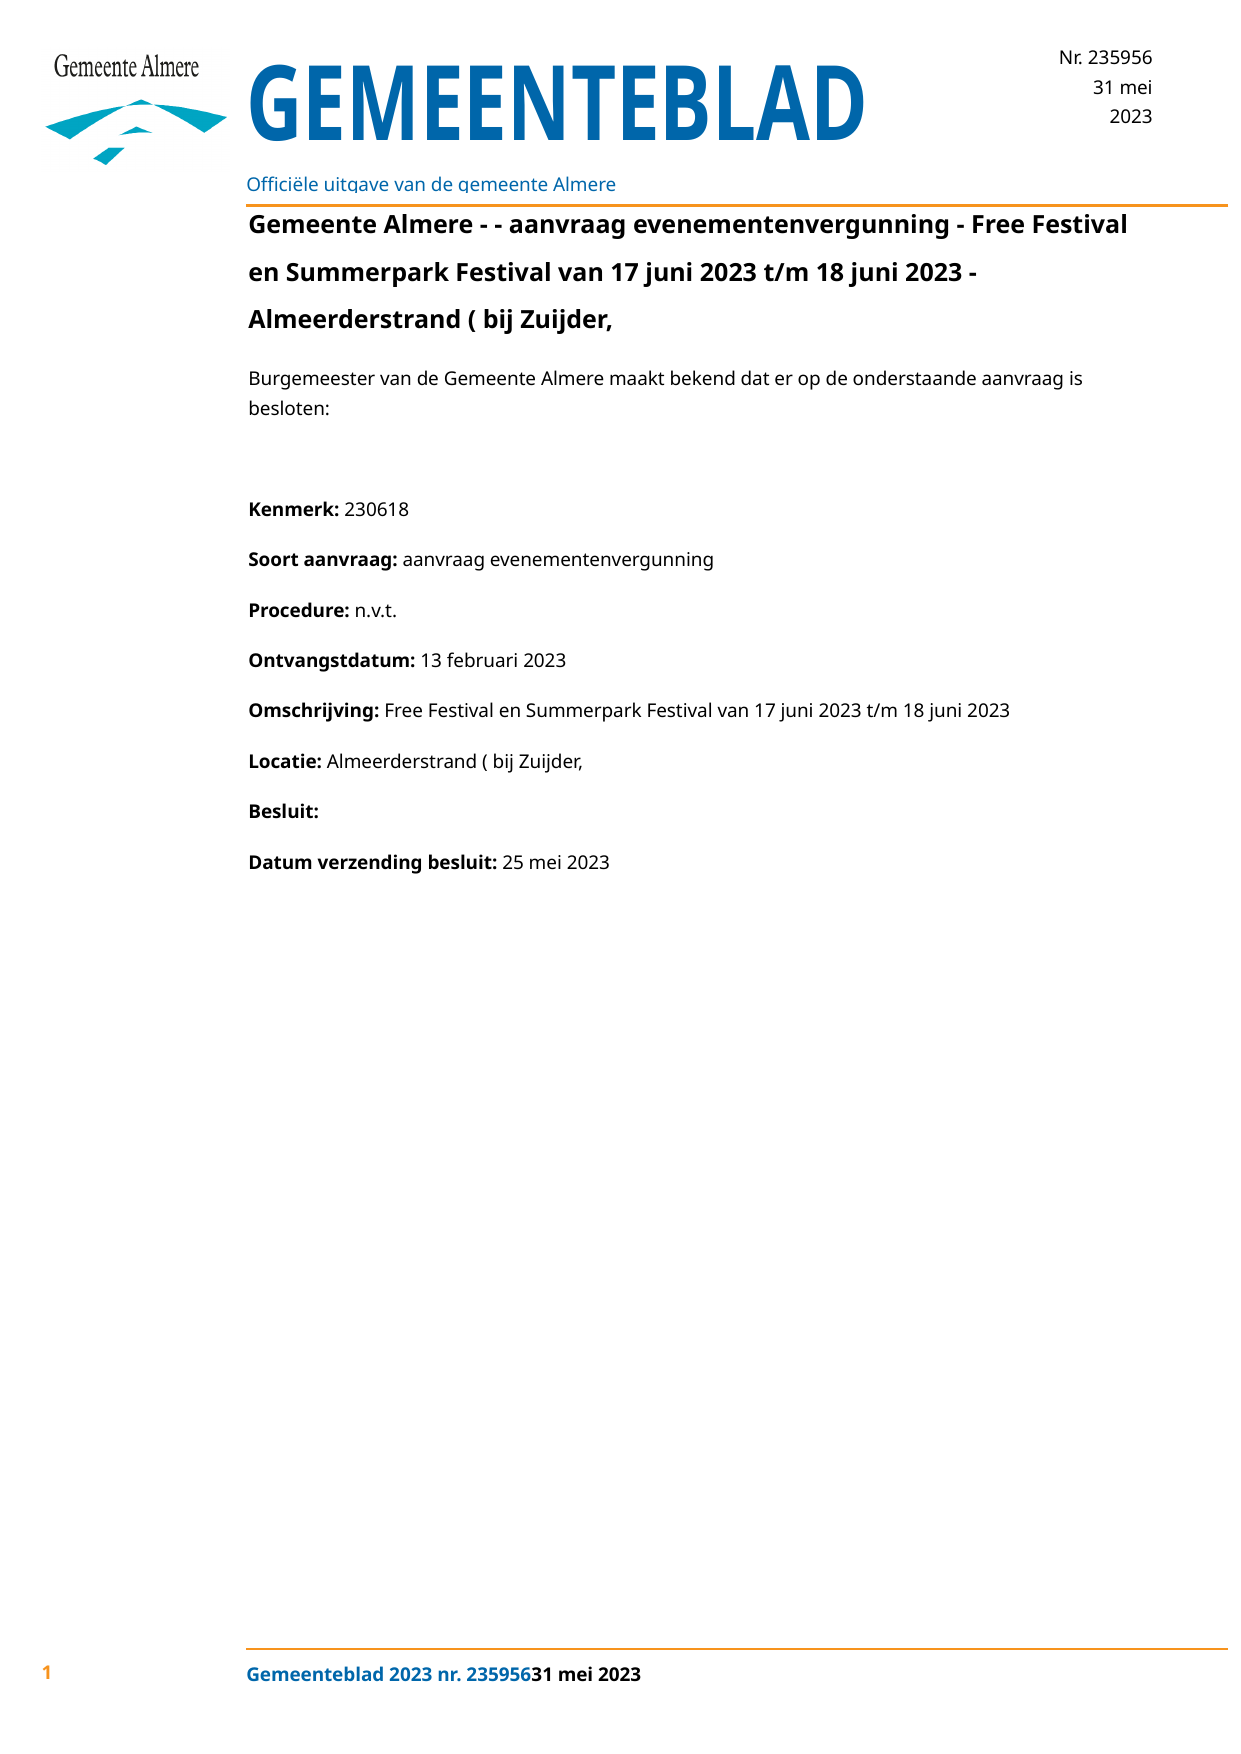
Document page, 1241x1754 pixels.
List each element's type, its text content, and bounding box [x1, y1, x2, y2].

picture [41, 47, 231, 172]
text Soort aanvraag: aanvraag evenementenvergunning [248, 546, 1152, 572]
text Locatie: Almeerderstrand ( bij Zuijder, [248, 748, 1152, 774]
text Procedure: n.v.t. [248, 597, 1152, 622]
text Kenmerk: 230618 [248, 496, 1152, 522]
text Omschrijving: Free Festival en Summerpark Festival van 17 juni 2023 t/m 18 juni 2023 [248, 698, 1152, 723]
text Besluit: [248, 798, 1152, 824]
text Ontvangstdatum: 13 februari 2023 [248, 647, 1152, 673]
text Burgemeester van de Gemeente Almere maakt bekend dat er op de onderstaande aanvraag is besloten: [248, 366, 1152, 421]
text Datum verzending besluit: 25 mei 2023 [248, 849, 1152, 874]
text Gemeente Almere - - aanvraag evenementenvergunning - Free Festival en Summerpark Festival van 17 juni 2023 t/m 18 juni 2023 - Almeerderstrand ( bij Zuijder, [248, 207, 1152, 336]
